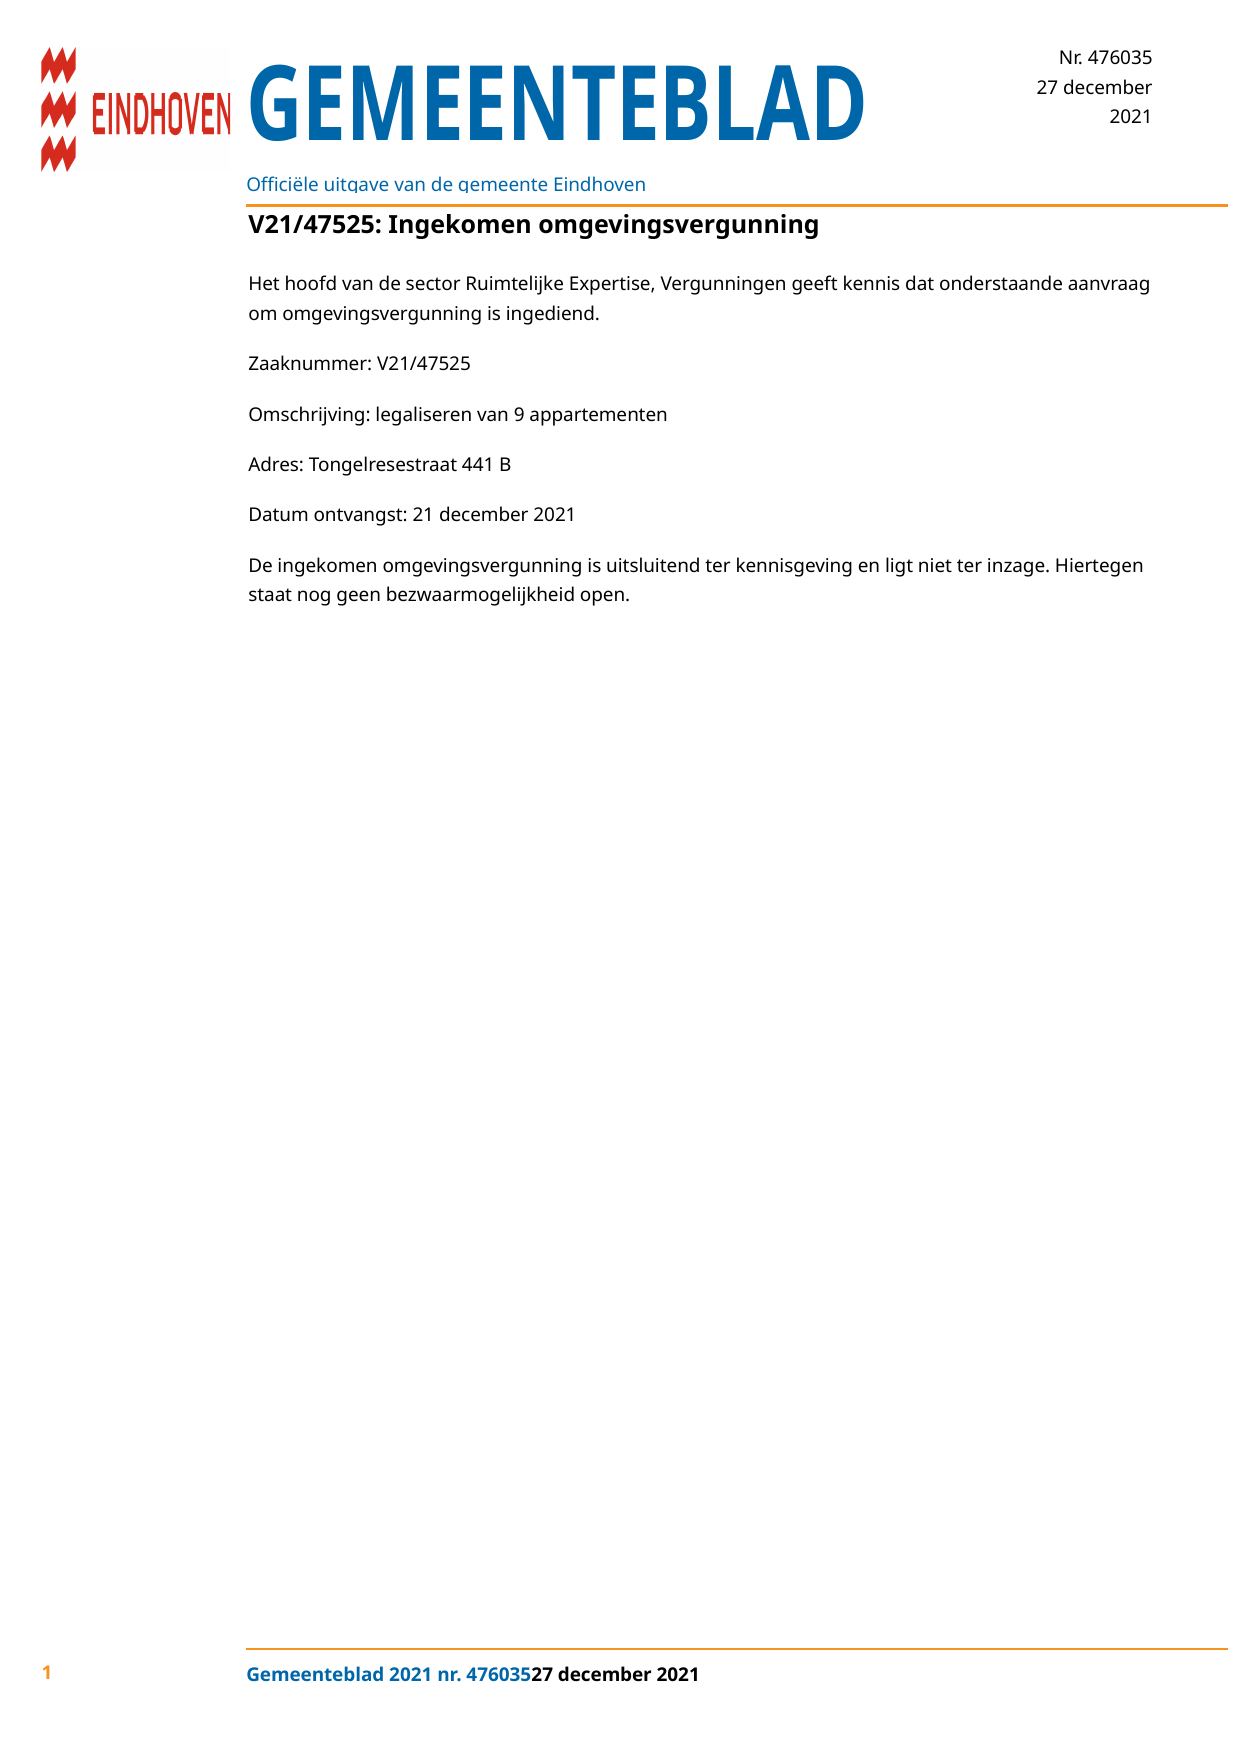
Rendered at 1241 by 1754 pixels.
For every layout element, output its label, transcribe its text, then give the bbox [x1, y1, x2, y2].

text V21/47525: Ingekomen omgevingsvergunning [248, 207, 1152, 241]
text Zaaknummer: V21/47525 [248, 350, 1152, 376]
text Omschrijving: legaliseren van 9 appartementen [248, 401, 1152, 426]
text Adres: Tongelresestraat 441 B [248, 451, 1152, 477]
text Het hoofd van de sector Ruimtelijke Expertise, Vergunningen geeft kennis dat onderstaande aanvraag om omgevingsvergunning is ingediend. [248, 270, 1152, 326]
text Datum ontvangst: 21 december 2021 [248, 502, 1152, 527]
text De ingekomen omgevingsvergunning is uitsluitend ter kennisgeving en ligt niet ter inzage. Hiertegen staat nog geen bezwaarmogelijkheid open. [248, 552, 1152, 607]
picture [41, 47, 231, 172]
